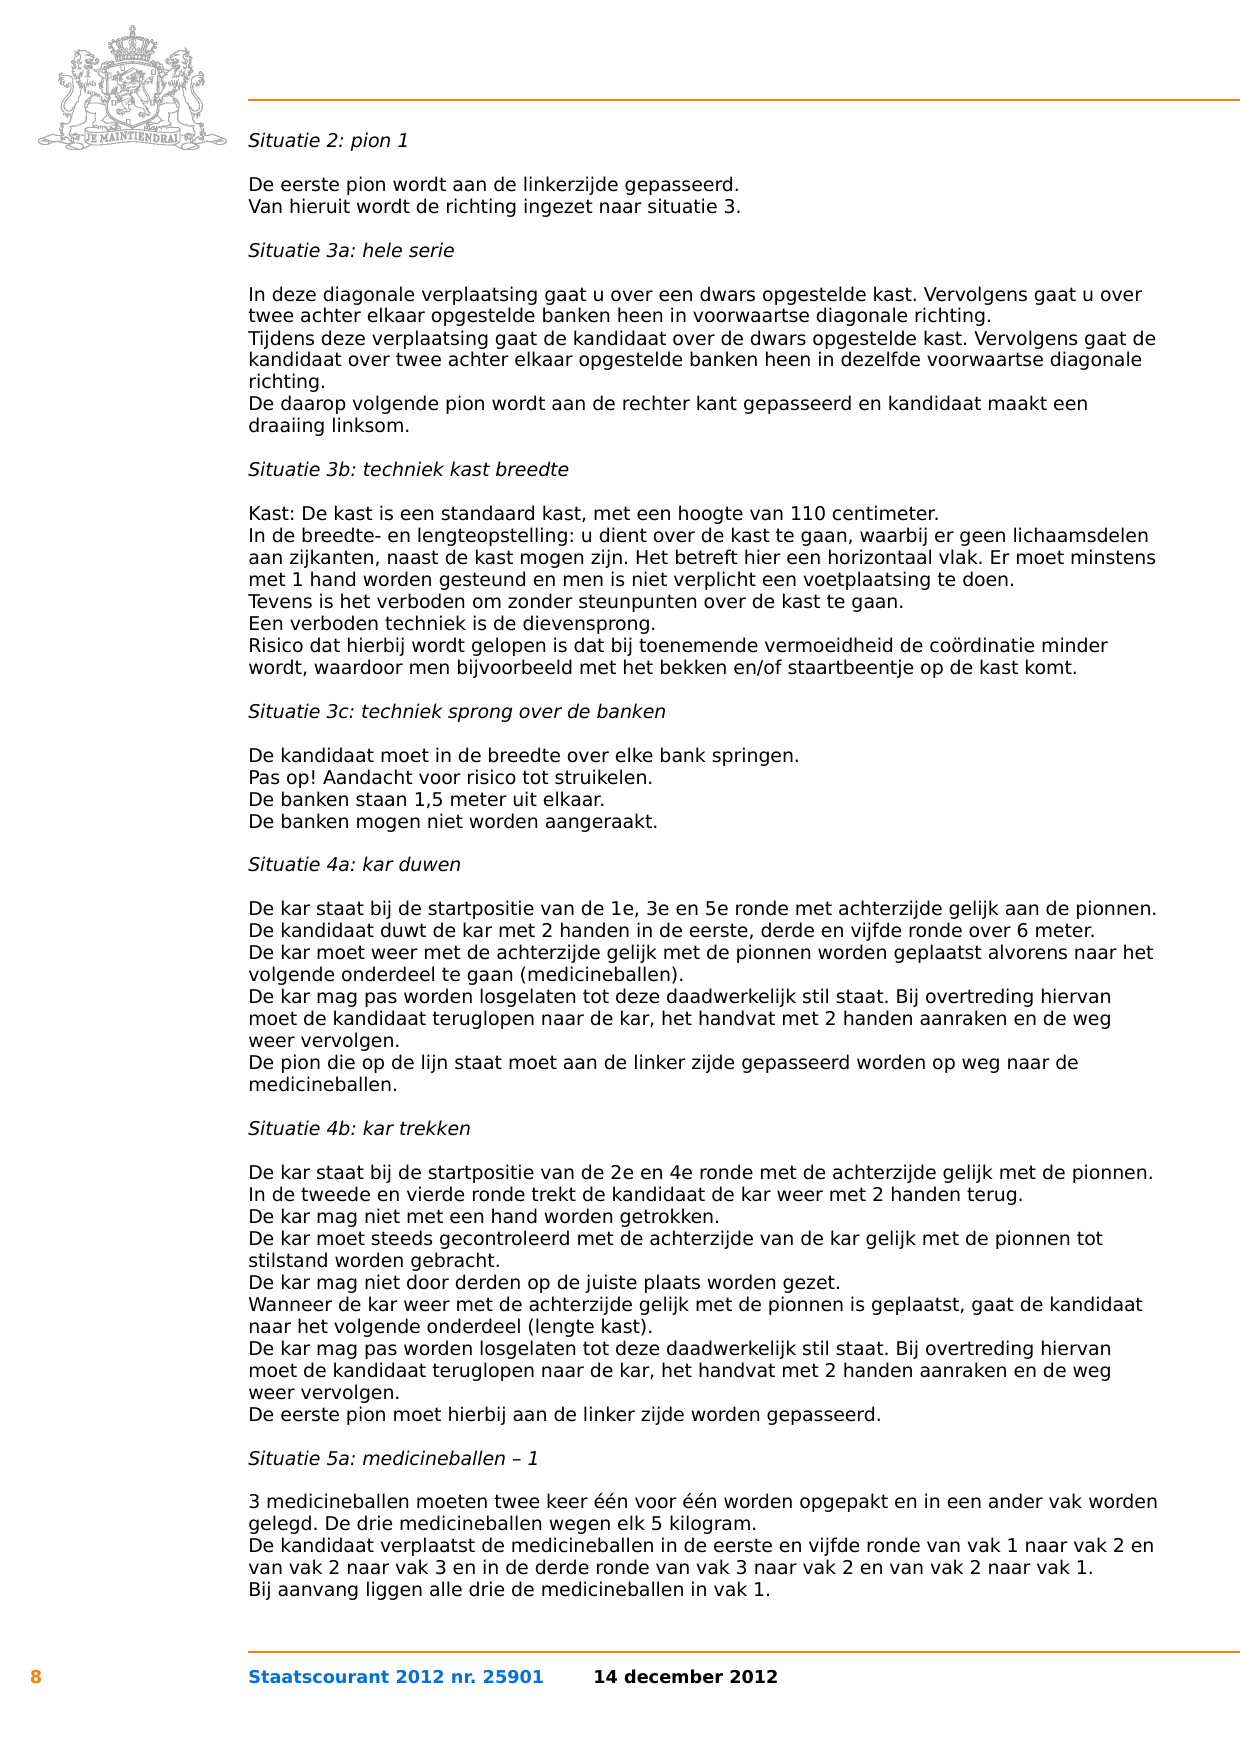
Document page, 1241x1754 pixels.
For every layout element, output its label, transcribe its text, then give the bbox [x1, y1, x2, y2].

text In de breedte- en lengteopstelling: u dient over de kast te gaan, waarbij er geen lichaamsdelen aan zijkanten, naast de kast mogen zijn. Het betreft hier een horizontaal vlak. Er moet minstens met 1 hand worden gesteund en men is niet verplicht een voetplaatsing te doen. [248, 525, 1163, 591]
text Een verboden techniek is de dievensprong. [248, 613, 1163, 635]
text Bij aanvang liggen alle drie de medicineballen in vak 1. [248, 1579, 1163, 1601]
subtitle Situatie 5a: medicineballen – 1 [248, 1447, 1163, 1469]
text De kandidaat duwt de kar met 2 handen in de eerste, derde en vijfde ronde over 6 meter. [248, 920, 1163, 942]
text De banken mogen niet worden aangeraakt. [248, 811, 1163, 832]
picture [38, 25, 227, 150]
text In deze diagonale verplaatsing gaat u over een dwars opgestelde kast. Vervolgens gaat u over twee achter elkaar opgestelde banken heen in voorwaartse diagonale richting. [248, 283, 1163, 327]
text Kast: De kast is een standaard kast, met een hoogte van 110 centimeter. [248, 503, 1163, 525]
text Wanneer de kar weer met de achterzijde gelijk met de pionnen is geplaatst, gaat de kandidaat naar het volgende onderdeel (lengte kast). [248, 1294, 1163, 1338]
text Tevens is het verboden om zonder steunpunten over de kast te gaan. [248, 591, 1163, 613]
text Van hieruit wordt de richting ingezet naar situatie 3. [248, 196, 1163, 218]
text De pion die op de lijn staat moet aan de linker zijde gepasseerd worden op weg naar de medicineballen. [248, 1052, 1163, 1096]
text De eerste pion moet hierbij aan de linker zijde worden gepasseerd. [248, 1403, 1163, 1426]
text De kar mag pas worden losgelaten tot deze daadwerkelijk stil staat. Bij overtreding hiervan moet de kandidaat teruglopen naar de kar, het handvat met 2 handen aanraken en de weg weer vervolgen. [248, 986, 1163, 1052]
subtitle Situatie 3a: hele serie [248, 239, 1163, 262]
text De kar mag niet door derden op de juiste plaats worden gezet. [248, 1272, 1163, 1294]
subtitle Situatie 3c: techniek sprong over de banken [248, 701, 1163, 723]
text De kar mag niet met een hand worden getrokken. [248, 1206, 1163, 1228]
subtitle Situatie 4a: kar duwen [248, 854, 1163, 876]
text Risico dat hierbij wordt gelopen is dat bij toenemende vermoeidheid de coördinatie minder wordt, waardoor men bijvoorbeeld met het bekken en/of staartbeentje op de kast komt. [248, 635, 1163, 679]
subtitle Situatie 4b: kar trekken [248, 1118, 1163, 1140]
text De kandidaat moet in de breedte over elke bank springen. [248, 744, 1163, 767]
text De kar mag pas worden losgelaten tot deze daadwerkelijk stil staat. Bij overtreding hiervan moet de kandidaat teruglopen naar de kar, het handvat met 2 handen aanraken en de weg weer vervolgen. [248, 1338, 1163, 1403]
text De kar staat bij de startpositie van de 2e en 4e ronde met de achterzijde gelijk met de pionnen. [248, 1162, 1163, 1184]
text De kar moet weer met de achterzijde gelijk met de pionnen worden geplaatst alvorens naar het volgende onderdeel te gaan (medicineballen). [248, 942, 1163, 986]
subtitle Situatie 3b: techniek kast breedte [248, 459, 1163, 481]
text De kar staat bij de startpositie van de 1e, 3e en 5e ronde met achterzijde gelijk aan de pionnen. [248, 898, 1163, 920]
text Pas op! Aandacht voor risico tot struikelen. [248, 767, 1163, 788]
subtitle Situatie 2: pion 1 [248, 130, 1163, 152]
text De daarop volgende pion wordt aan de rechter kant gepasseerd en kandidaat maakt een draaiing linksom. [248, 393, 1163, 437]
text In de tweede en vierde ronde trekt de kandidaat de kar weer met 2 handen terug. [248, 1184, 1163, 1206]
text De eerste pion wordt aan de linkerzijde gepasseerd. [248, 174, 1163, 196]
text De kar moet steeds gecontroleerd met de achterzijde van de kar gelijk met de pionnen tot stilstand worden gebracht. [248, 1228, 1163, 1272]
text De kandidaat verplaatst de medicineballen in de eerste en vijfde ronde van vak 1 naar vak 2 en van vak 2 naar vak 3 en in de derde ronde van vak 3 naar vak 2 en van vak 2 naar vak 1. [248, 1535, 1163, 1579]
text Tijdens deze verplaatsing gaat de kandidaat over de dwars opgestelde kast. Vervolgens gaat de kandidaat over twee achter elkaar opgestelde banken heen in dezelfde voorwaartse diagonale richting. [248, 327, 1163, 393]
text 3 medicineballen moeten twee keer één voor één worden opgepakt en in een ander vak worden gelegd. De drie medicineballen wegen elk 5 kilogram. [248, 1491, 1163, 1535]
text De banken staan 1,5 meter uit elkaar. [248, 788, 1163, 811]
